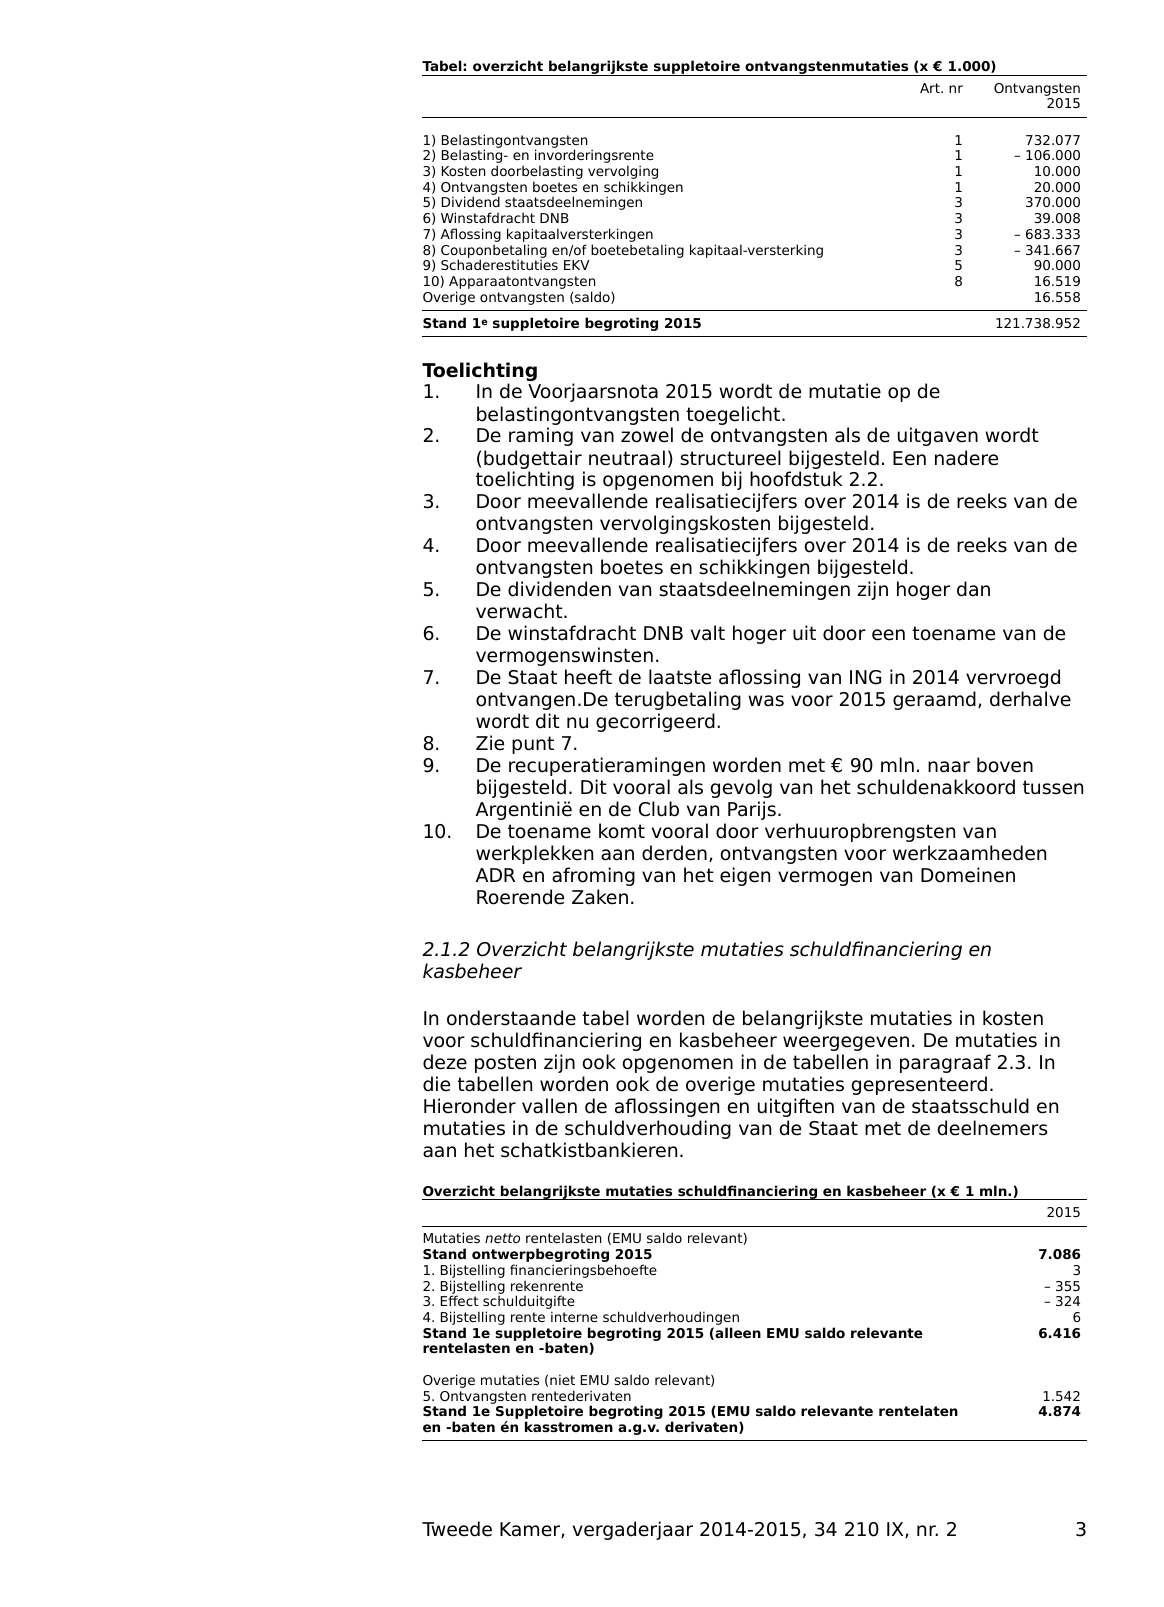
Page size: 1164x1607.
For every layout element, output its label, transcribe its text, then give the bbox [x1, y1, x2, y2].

text 7. De Staat heeft de laatste aflossing van ING in 2014 vervroegd ontvangen.De terugbetaling was voor 2015 geraamd, derhalve wordt dit nu gecorrigeerd. [422, 667, 1087, 733]
subtitle 2.1.2 Overzicht belangrijkste mutaties schuldfinanciering en kasbeheer [422, 939, 1087, 983]
table_cell [969, 118, 1087, 132]
table_cell 1 [850, 148, 968, 164]
table_cell 1) Belastingontvangsten [422, 133, 850, 148]
table_cell [850, 290, 968, 310]
text In onderstaande tabel worden de belangrijkste mutaties in kosten voor schuldfinanciering en kasbeheer weergegeven. De mutaties in deze posten zijn ook opgenomen in de tabellen in paragraaf 2.3. In die tabellen worden ook de overige mutaties gepresenteerd. Hieronder vallen de aflossingen en uitgiften van de staatsschuld en mutaties in de schuldverhouding van de Staat met de deelnemers aan het schatkistbankieren. [422, 1008, 1087, 1162]
table_cell 90.000 [969, 258, 1087, 274]
table_cell Ontvangsten 2015 [969, 76, 1087, 117]
table_cell Stand ontwerpbegroting 2015 [422, 1247, 968, 1263]
text 10. De toename komt vooral door verhuuropbrengsten van werkplekken aan derden, ontvangsten voor werkzaamheden ADR en afroming van het eigen vermogen van Domeinen Roerende Zaken. [422, 821, 1087, 909]
table_cell 3. Effect schulduitgifte [422, 1294, 968, 1310]
table_cell [422, 118, 850, 132]
table_cell – 324 [969, 1294, 1087, 1310]
table_cell – 341.667 [969, 243, 1087, 258]
table_cell 10.000 [969, 164, 1087, 179]
table_cell 6.416 [969, 1326, 1087, 1357]
subtitle Toelichting [422, 359, 1087, 381]
table_cell 3) Kosten doorbelasting vervolging [422, 164, 850, 179]
text 2. De raming van zowel de ontvangsten als de uitgaven wordt (budgettair neutraal) structureel bijgesteld. Een nadere toelichting is opgenomen bij hoofdstuk 2.2. [422, 425, 1087, 491]
table_cell [422, 76, 850, 117]
table_cell 5 [850, 258, 968, 274]
table_cell Overige mutaties (niet EMU saldo relevant) [422, 1373, 968, 1388]
table_header Tabel: overzicht belangrijkste suppletoire ontvangstenmutaties (x € 1.000) [422, 59, 1087, 75]
table_cell 2015 [969, 1200, 1087, 1226]
table_cell 3 [850, 195, 968, 211]
table_cell 7) Aflossing kapitaalversterkingen [422, 227, 850, 242]
table_cell – 355 [969, 1279, 1087, 1294]
table_cell [969, 1357, 1087, 1373]
text 6. De winstafdracht DNB valt hoger uit door een toename van de vermogenswinsten. [422, 623, 1087, 667]
table_cell 2. Bijstelling rekenrente [422, 1279, 968, 1294]
table_cell [422, 1200, 968, 1226]
table_cell [850, 311, 968, 336]
table_cell Art. nr [850, 76, 968, 117]
table_cell – 683.333 [969, 227, 1087, 242]
table_cell 16.558 [969, 290, 1087, 310]
table_cell [422, 1357, 968, 1373]
table_cell 5. Ontvangsten rentederivaten [422, 1389, 968, 1404]
table_cell 4.874 [969, 1404, 1087, 1440]
table_cell 5) Dividend staatsdeelnemingen [422, 195, 850, 211]
table_cell 16.519 [969, 274, 1087, 290]
table_cell 1. Bijstelling financieringsbehoefte [422, 1263, 968, 1278]
table_cell 1 [850, 133, 968, 148]
text 5. De dividenden van staatsdeelnemingen zijn hoger dan verwacht. [422, 579, 1087, 623]
table_cell 39.008 [969, 211, 1087, 227]
table_cell – 106.000 [969, 148, 1087, 164]
table_cell 732.077 [969, 133, 1087, 148]
table_cell Overige ontvangsten (saldo) [422, 290, 850, 310]
table_cell Stand 1e suppletoire begroting 2015 [422, 311, 850, 336]
table_cell 3 [969, 1263, 1087, 1278]
table_cell 1 [850, 164, 968, 179]
text 8. Zie punt 7. [422, 733, 1087, 755]
table_cell 8) Couponbetaling en/of boetebetaling kapitaal-versterking [422, 243, 850, 258]
table_cell Stand 1e Suppletoire begroting 2015 (EMU saldo relevante rentelaten en -baten én kasstromen a.g.v. derivaten) [422, 1404, 968, 1440]
table_cell 7.086 [969, 1247, 1087, 1263]
table_cell 1.542 [969, 1389, 1087, 1404]
table_cell 370.000 [969, 195, 1087, 211]
table_header Overzicht belangrijkste mutaties schuldfinanciering en kasbeheer (x € 1 mln.) [422, 1184, 1087, 1199]
text 9. De recuperatieramingen worden met € 90 mln. naar boven bijgesteld. Dit vooral als gevolg van het schuldenakkoord tussen Argentinië en de Club van Parijs. [422, 755, 1087, 821]
table_cell [850, 118, 968, 132]
table_cell 3 [850, 211, 968, 227]
text 3. Door meevallende realisatiecijfers over 2014 is de reeks van de ontvangsten vervolgingskosten bijgesteld. [422, 491, 1087, 535]
table_cell 1 [850, 180, 968, 195]
table_cell 3 [850, 227, 968, 242]
table_cell 20.000 [969, 180, 1087, 195]
table_cell Stand 1e suppletoire begroting 2015 (alleen EMU saldo relevante rentelasten en -baten) [422, 1326, 968, 1357]
table_cell 2) Belasting- en invorderingsrente [422, 148, 850, 164]
table_cell 4. Bijstelling rente interne schuldverhoudingen [422, 1310, 968, 1326]
text 4. Door meevallende realisatiecijfers over 2014 is de reeks van de ontvangsten boetes en schikkingen bijgesteld. [422, 535, 1087, 579]
table_cell [969, 1373, 1087, 1388]
table_cell 10) Apparaatontvangsten [422, 274, 850, 290]
table_cell 6) Winstafdracht DNB [422, 211, 850, 227]
table_cell 4) Ontvangsten boetes en schikkingen [422, 180, 850, 195]
table_cell [969, 1227, 1087, 1247]
table_cell 9) Schaderestituties EKV [422, 258, 850, 274]
table_cell 8 [850, 274, 968, 290]
table_cell Mutaties netto rentelasten (EMU saldo relevant) [422, 1227, 968, 1247]
table_cell 121.738.952 [969, 311, 1087, 336]
table_cell 3 [850, 243, 968, 258]
table_cell 6 [969, 1310, 1087, 1326]
text 1. In de Voorjaarsnota 2015 wordt de mutatie op de belastingontvangsten toegelicht. [422, 381, 1087, 425]
